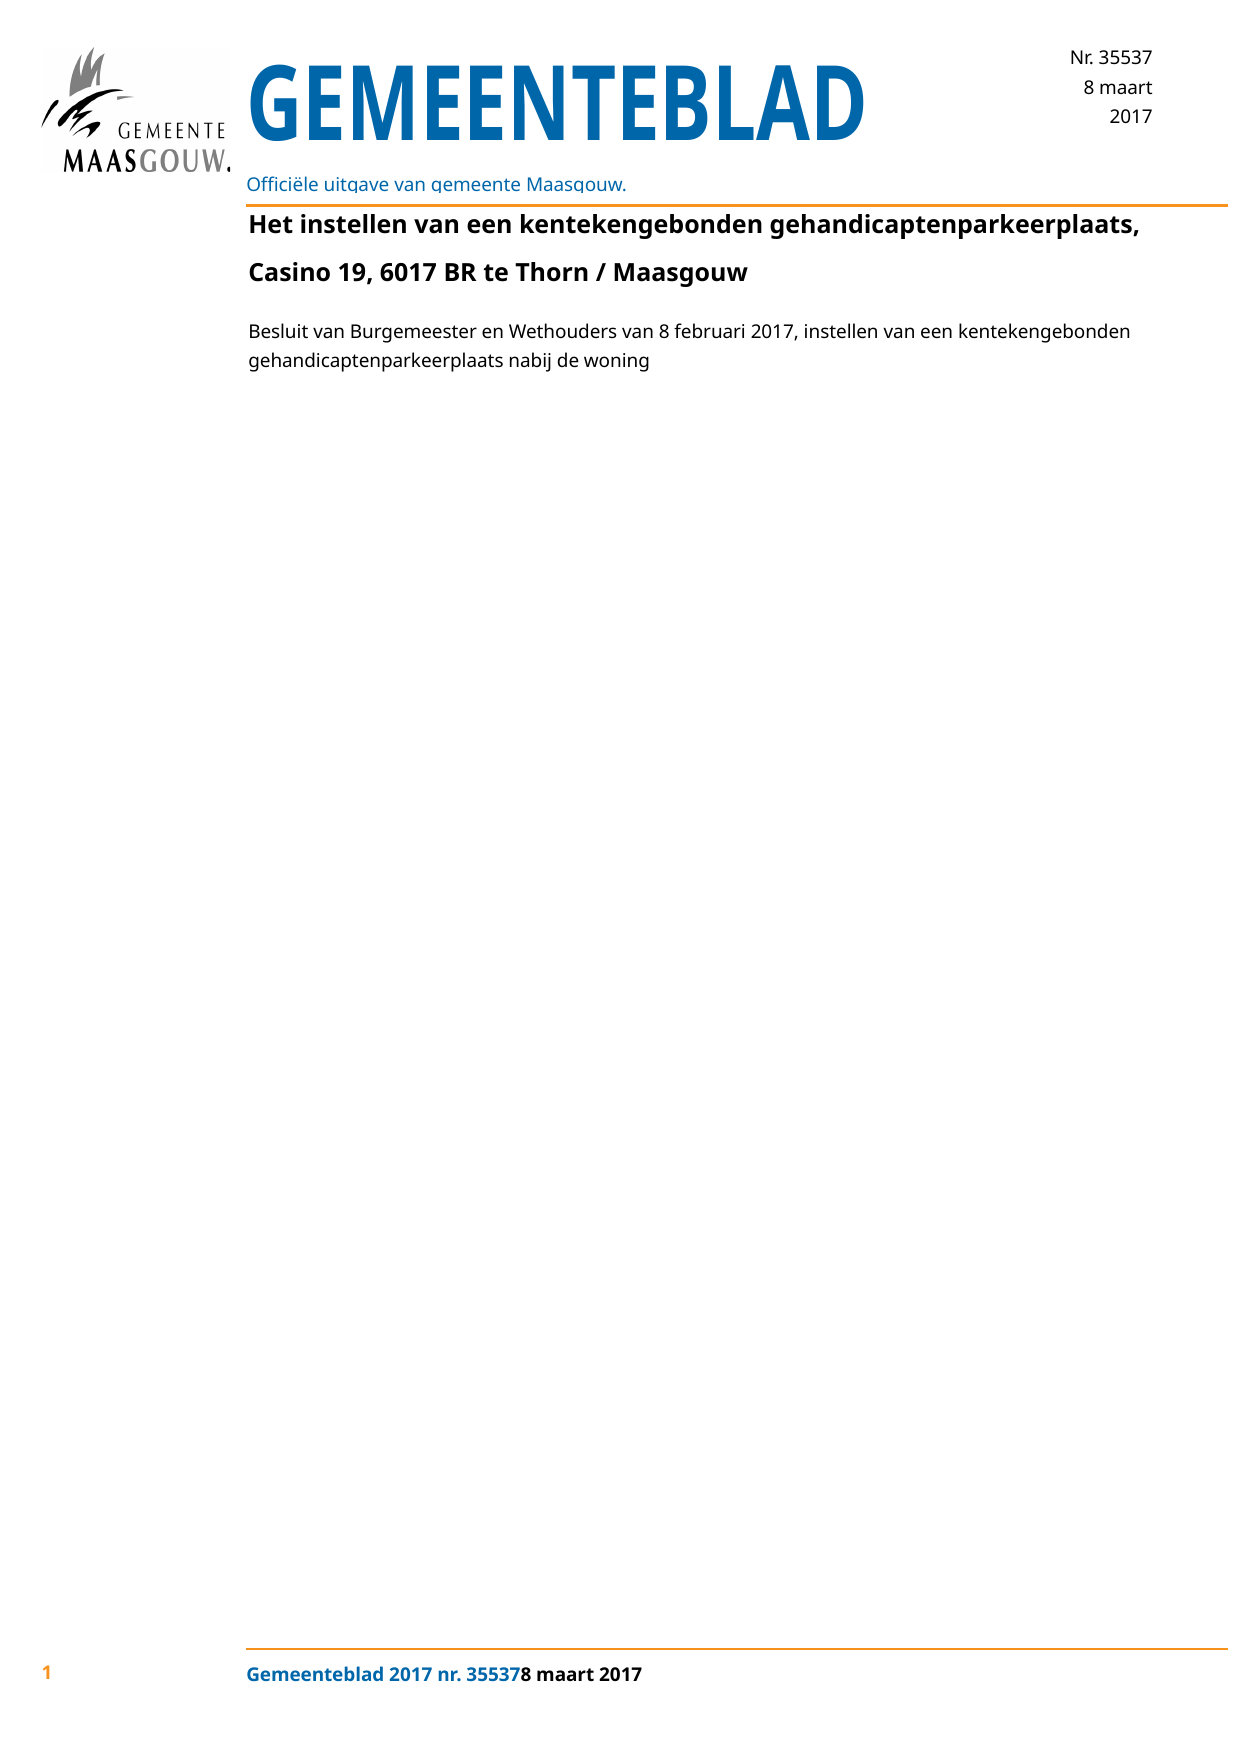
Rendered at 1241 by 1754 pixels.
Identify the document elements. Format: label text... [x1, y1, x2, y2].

picture [41, 47, 231, 172]
text Besluit van Burgemeester en Wethouders van 8 februari 2017, instellen van een kentekengebonden gehandicaptenparkeerplaats nabij de woning [248, 318, 1152, 373]
text Het instellen van een kentekengebonden gehandicaptenparkeerplaats, Casino 19, 6017 BR te Thorn / Maasgouw [248, 207, 1152, 288]
